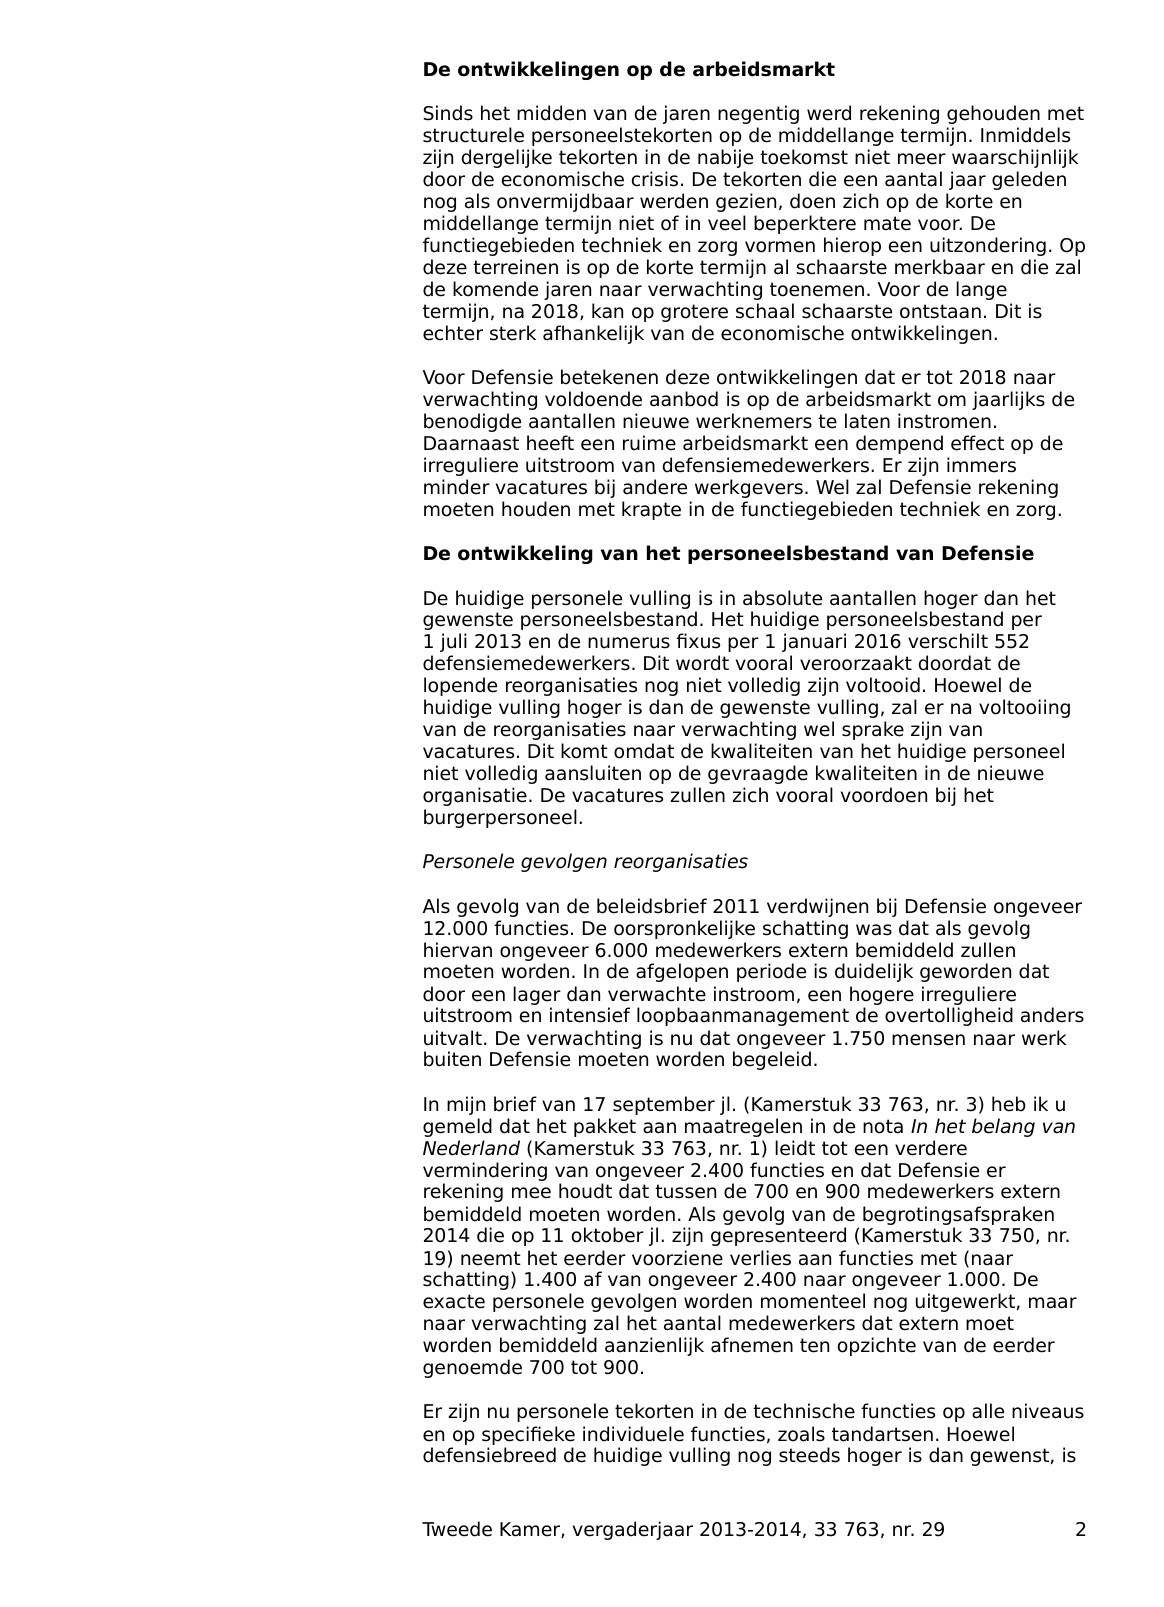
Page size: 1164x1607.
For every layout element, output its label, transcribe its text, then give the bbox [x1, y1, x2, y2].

text In mijn brief van 17 september jl. (Kamerstuk 33 763, nr. 3) heb ik u gemeld dat het pakket aan maatregelen in de nota In het belang van Nederland (Kamerstuk 33 763, nr. 1) leidt tot een verdere vermindering van ongeveer 2.400 functies en dat Defensie er rekening mee houdt dat tussen de 700 en 900 medewerkers extern bemiddeld moeten worden. Als gevolg van de begrotingsafspraken 2014 die op 11 oktober jl. zijn gepresenteerd (Kamerstuk 33 750, nr. 19) neemt het eerder voorziene verlies aan functies met (naar schatting) 1.400 af van ongeveer 2.400 naar ongeveer 1.000. De exacte personele gevolgen worden momenteel nog uitgewerkt, maar naar verwachting zal het aantal medewerkers dat extern moet worden bemiddeld aanzienlijk afnemen ten opzichte van de eerder genoemde 700 tot 900. [422, 1093, 1087, 1379]
subtitle De ontwikkeling van het personeelsbestand van Defensie [422, 543, 1087, 565]
text De huidige personele vulling is in absolute aantallen hoger dan het gewenste personeelsbestand. Het huidige personeelsbestand per 1 juli 2013 en de numerus fixus per 1 januari 2016 verschilt 552 defensiemedewerkers. Dit wordt vooral veroorzaakt doordat de lopende reorganisaties nog niet volledig zijn voltooid. Hoewel de huidige vulling hoger is dan de gewenste vulling, zal er na voltooiing van de reorganisaties naar verwachting wel sprake zijn van vacatures. Dit komt omdat de kwaliteiten van het huidige personeel niet volledig aansluiten op de gevraagde kwaliteiten in de nieuwe organisatie. De vacatures zullen zich vooral voordoen bij het burgerpersoneel. [422, 587, 1087, 829]
text Als gevolg van de beleidsbrief 2011 verdwijnen bij Defensie ongeveer 12.000 functies. De oorspronkelijke schatting was dat als gevolg hiervan ongeveer 6.000 medewerkers extern bemiddeld zullen moeten worden. In de afgelopen periode is duidelijk geworden dat door een lager dan verwachte instroom, een hogere irreguliere uitstroom en intensief loopbaanmanagement de overtolligheid anders uitvalt. De verwachting is nu dat ongeveer 1.750 mensen naar werk buiten Defensie moeten worden begeleid. [422, 896, 1087, 1071]
subtitle Personele gevolgen reorganisaties [422, 851, 1087, 873]
text Sinds het midden van de jaren negentig werd rekening gehouden met structurele personeelstekorten op de middellange termijn. Inmiddels zijn dergelijke tekorten in de nabije toekomst niet meer waarschijnlijk door de economische crisis. De tekorten die een aantal jaar geleden nog als onvermijdbaar werden gezien, doen zich op de korte en middellange termijn niet of in veel beperktere mate voor. De functiegebieden techniek en zorg vormen hierop een uitzondering. Op deze terreinen is op de korte termijn al schaarste merkbaar en die zal de komende jaren naar verwachting toenemen. Voor de lange termijn, na 2018, kan op grotere schaal schaarste ontstaan. Dit is echter sterk afhankelijk van de economische ontwikkelingen. [422, 103, 1087, 345]
text Er zijn nu personele tekorten in de technische functies op alle niveaus en op specifieke individuele functies, zoals tandartsen. Hoewel defensiebreed de huidige vulling nog steeds hoger is dan gewenst, is [422, 1401, 1087, 1467]
subtitle De ontwikkelingen op de arbeidsmarkt [422, 59, 1087, 81]
text Voor Defensie betekenen deze ontwikkelingen dat er tot 2018 naar verwachting voldoende aanbod is op de arbeidsmarkt om jaarlijks de benodigde aantallen nieuwe werknemers te laten instromen. Daarnaast heeft een ruime arbeidsmarkt een dempend effect op de irreguliere uitstroom van defensiemedewerkers. Er zijn immers minder vacatures bij andere werkgevers. Wel zal Defensie rekening moeten houden met krapte in de functiegebieden techniek en zorg. [422, 367, 1087, 521]
